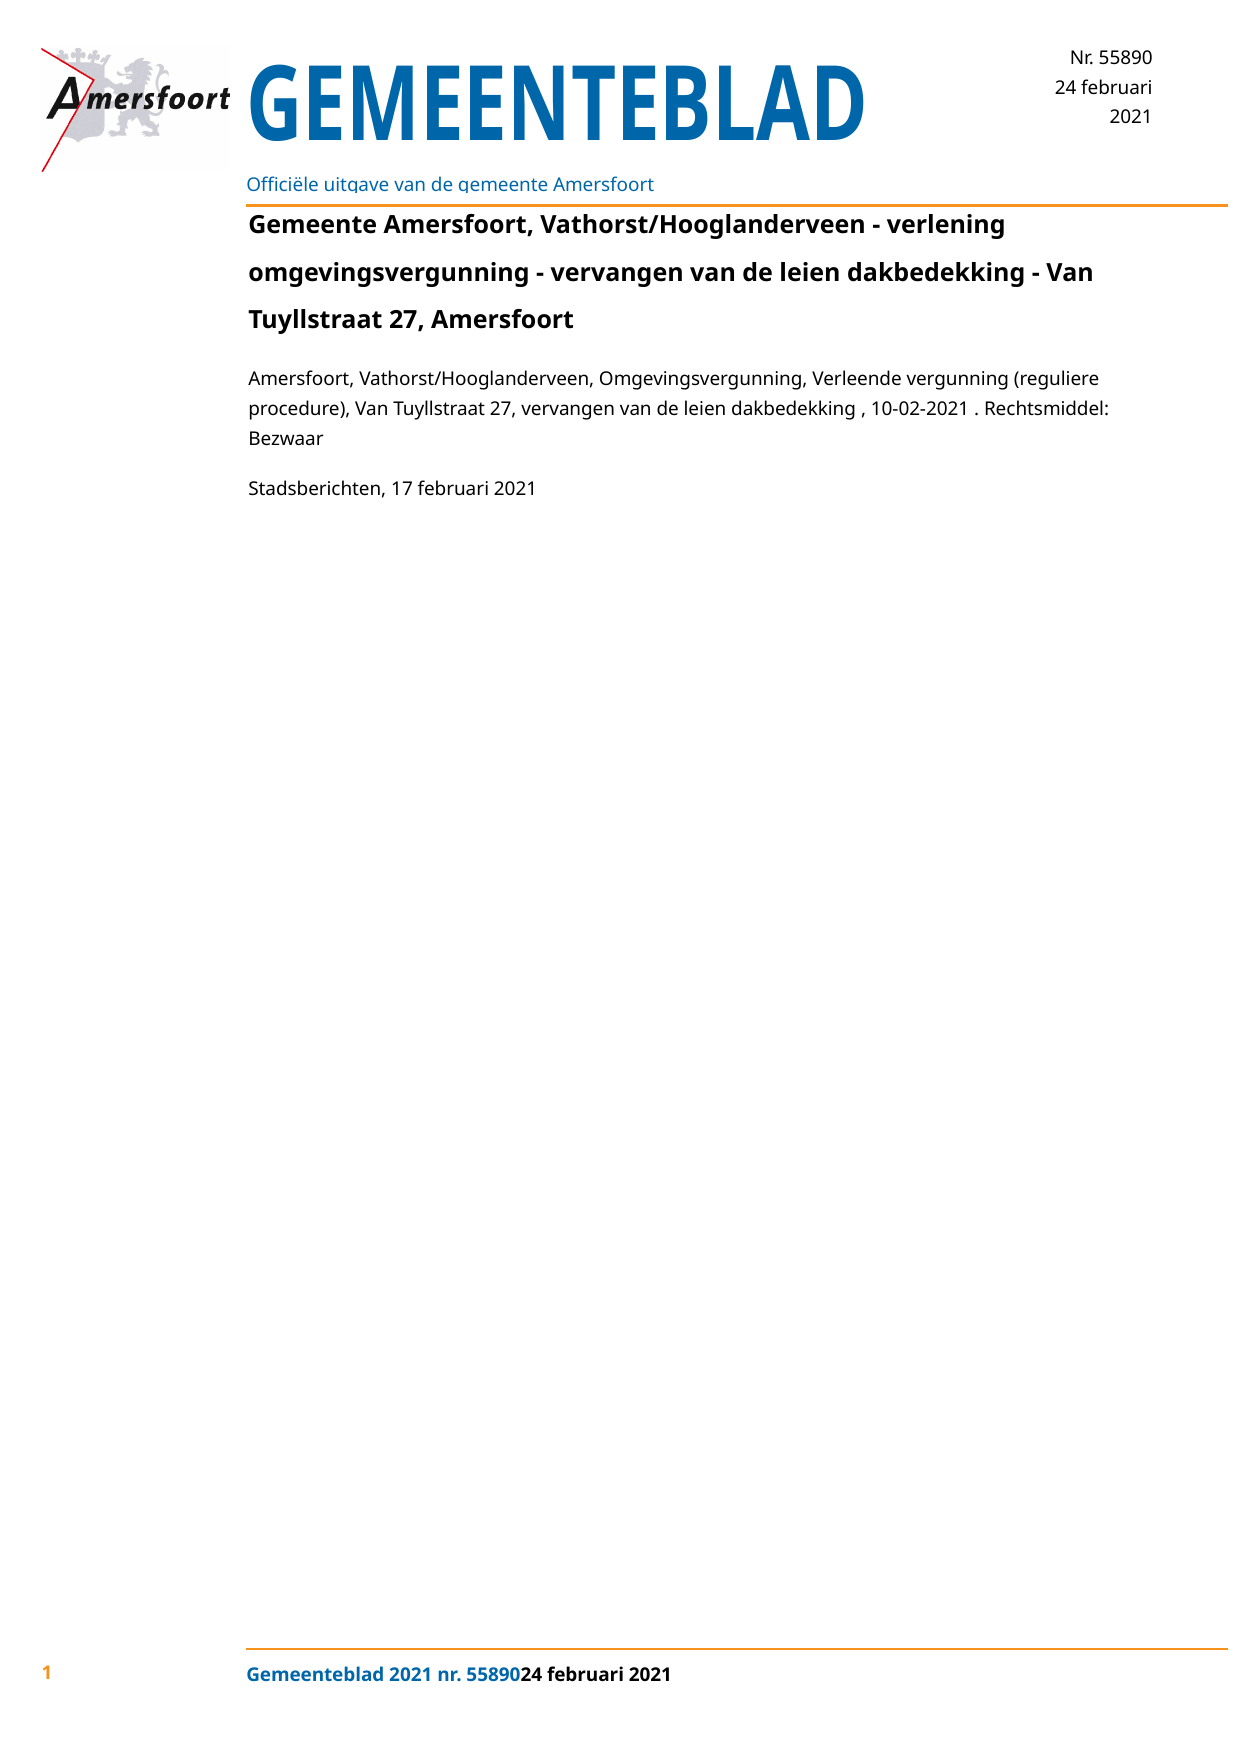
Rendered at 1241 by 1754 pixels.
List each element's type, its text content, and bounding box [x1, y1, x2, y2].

text Amersfoort, Vathorst/Hooglanderveen, Omgevingsvergunning, Verleende vergunning (reguliere procedure), Van Tuyllstraat 27, vervangen van de leien dakbedekking , 10-02-2021 . Rechtsmiddel: Bezwaar [248, 366, 1152, 450]
text Stadsberichten, 17 februari 2021 [248, 475, 1152, 501]
text Gemeente Amersfoort, Vathorst/Hooglanderveen - verlening omgevingsvergunning - vervangen van de leien dakbedekking - Van Tuyllstraat 27, Amersfoort [248, 207, 1152, 336]
picture [41, 47, 231, 172]
